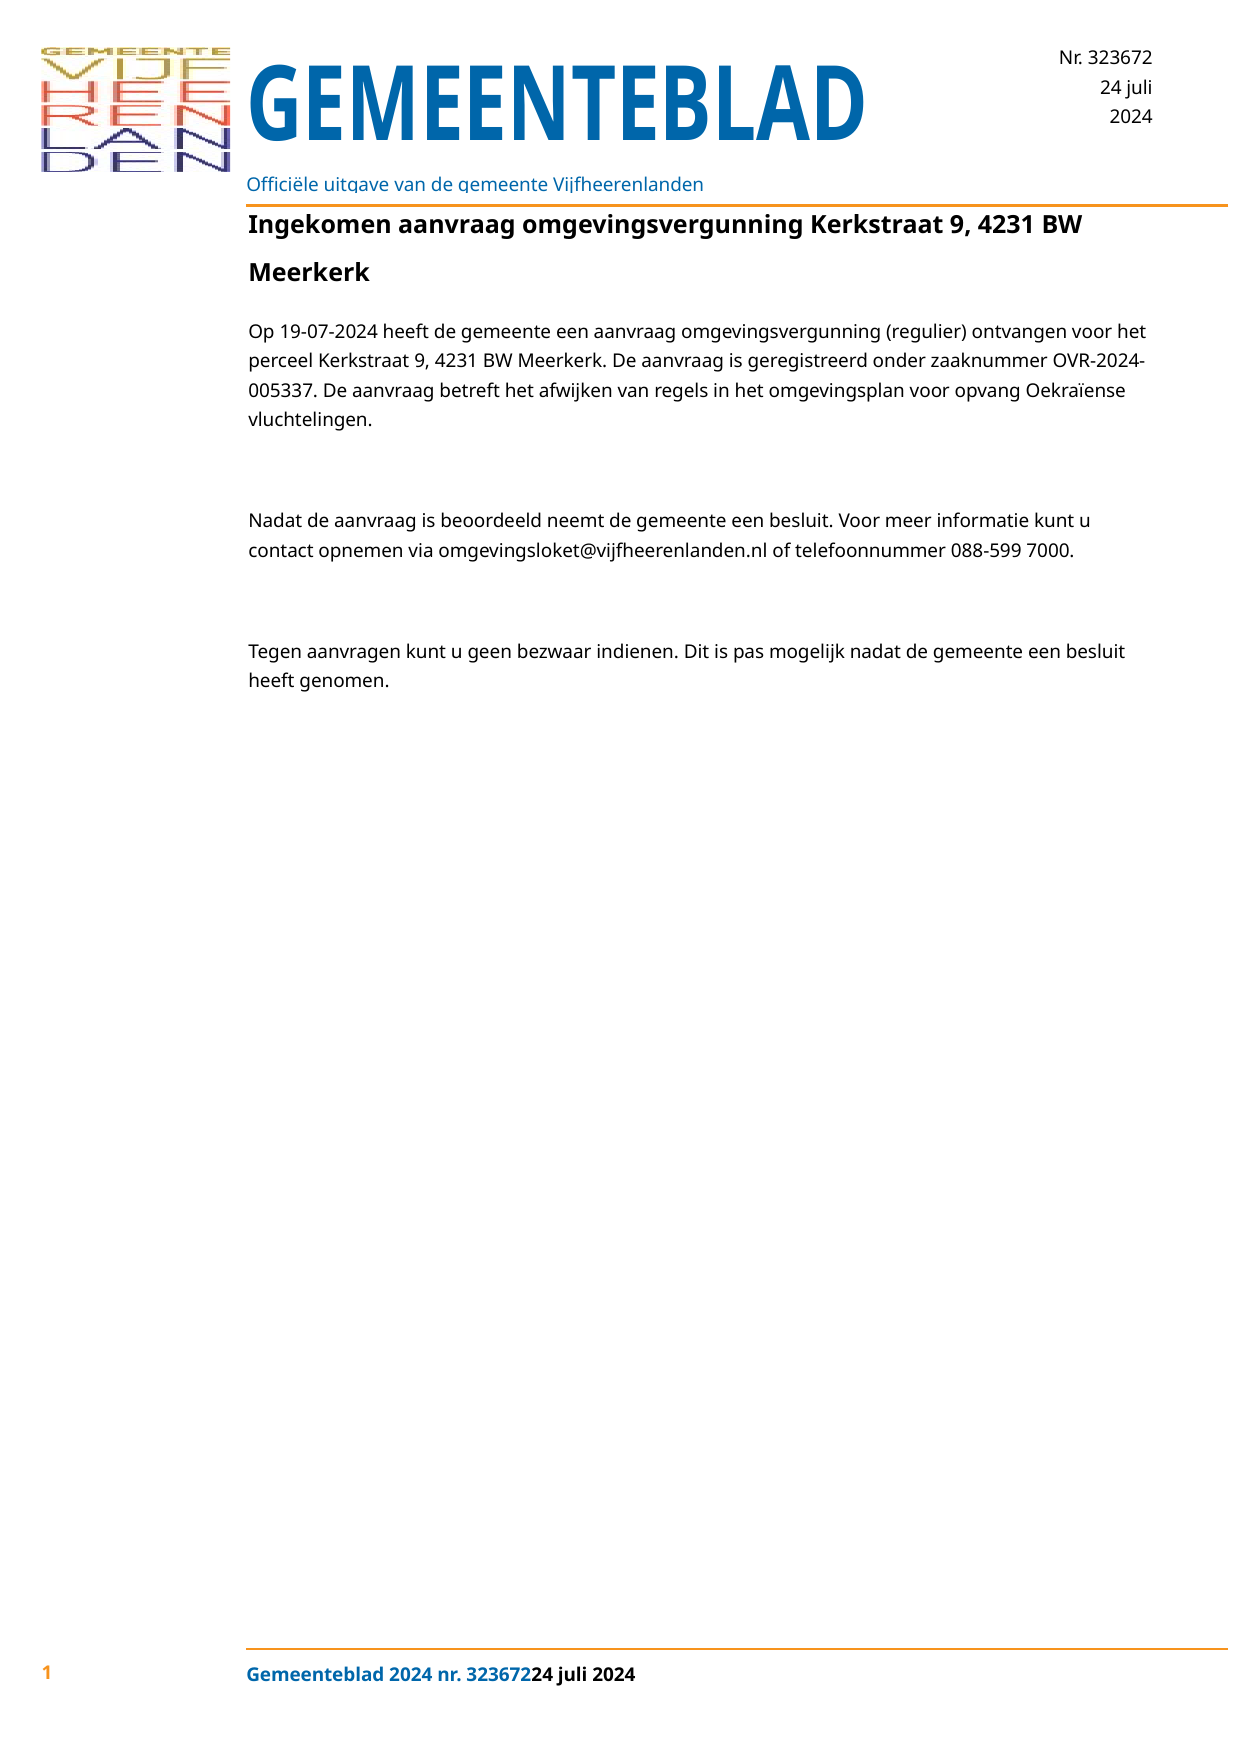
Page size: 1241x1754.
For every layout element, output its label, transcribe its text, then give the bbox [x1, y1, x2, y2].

text Nadat de aanvraag is beoordeeld neemt de gemeente een besluit. Voor meer informatie kunt u contact opnemen via omgevingsloket@vijfheerenlanden.nl of telefoonnummer 088-599 7000. [248, 507, 1152, 563]
text Ingekomen aanvraag omgevingsvergunning Kerkstraat 9, 4231 BW Meerkerk [248, 207, 1152, 288]
picture [41, 47, 231, 172]
text Op 19-07-2024 heeft de gemeente een aanvraag omgevingsvergunning (regulier) ontvangen voor het perceel Kerkstraat 9, 4231 BW Meerkerk. De aanvraag is geregistreerd onder zaaknummer OVR-2024-005337. De aanvraag betreft het afwijken van regels in het omgevingsplan voor opvang Oekraïense vluchtelingen. [248, 318, 1152, 432]
text Tegen aanvragen kunt u geen bezwaar indienen. Dit is pas mogelijk nadat de gemeente een besluit heeft genomen. [248, 638, 1152, 693]
